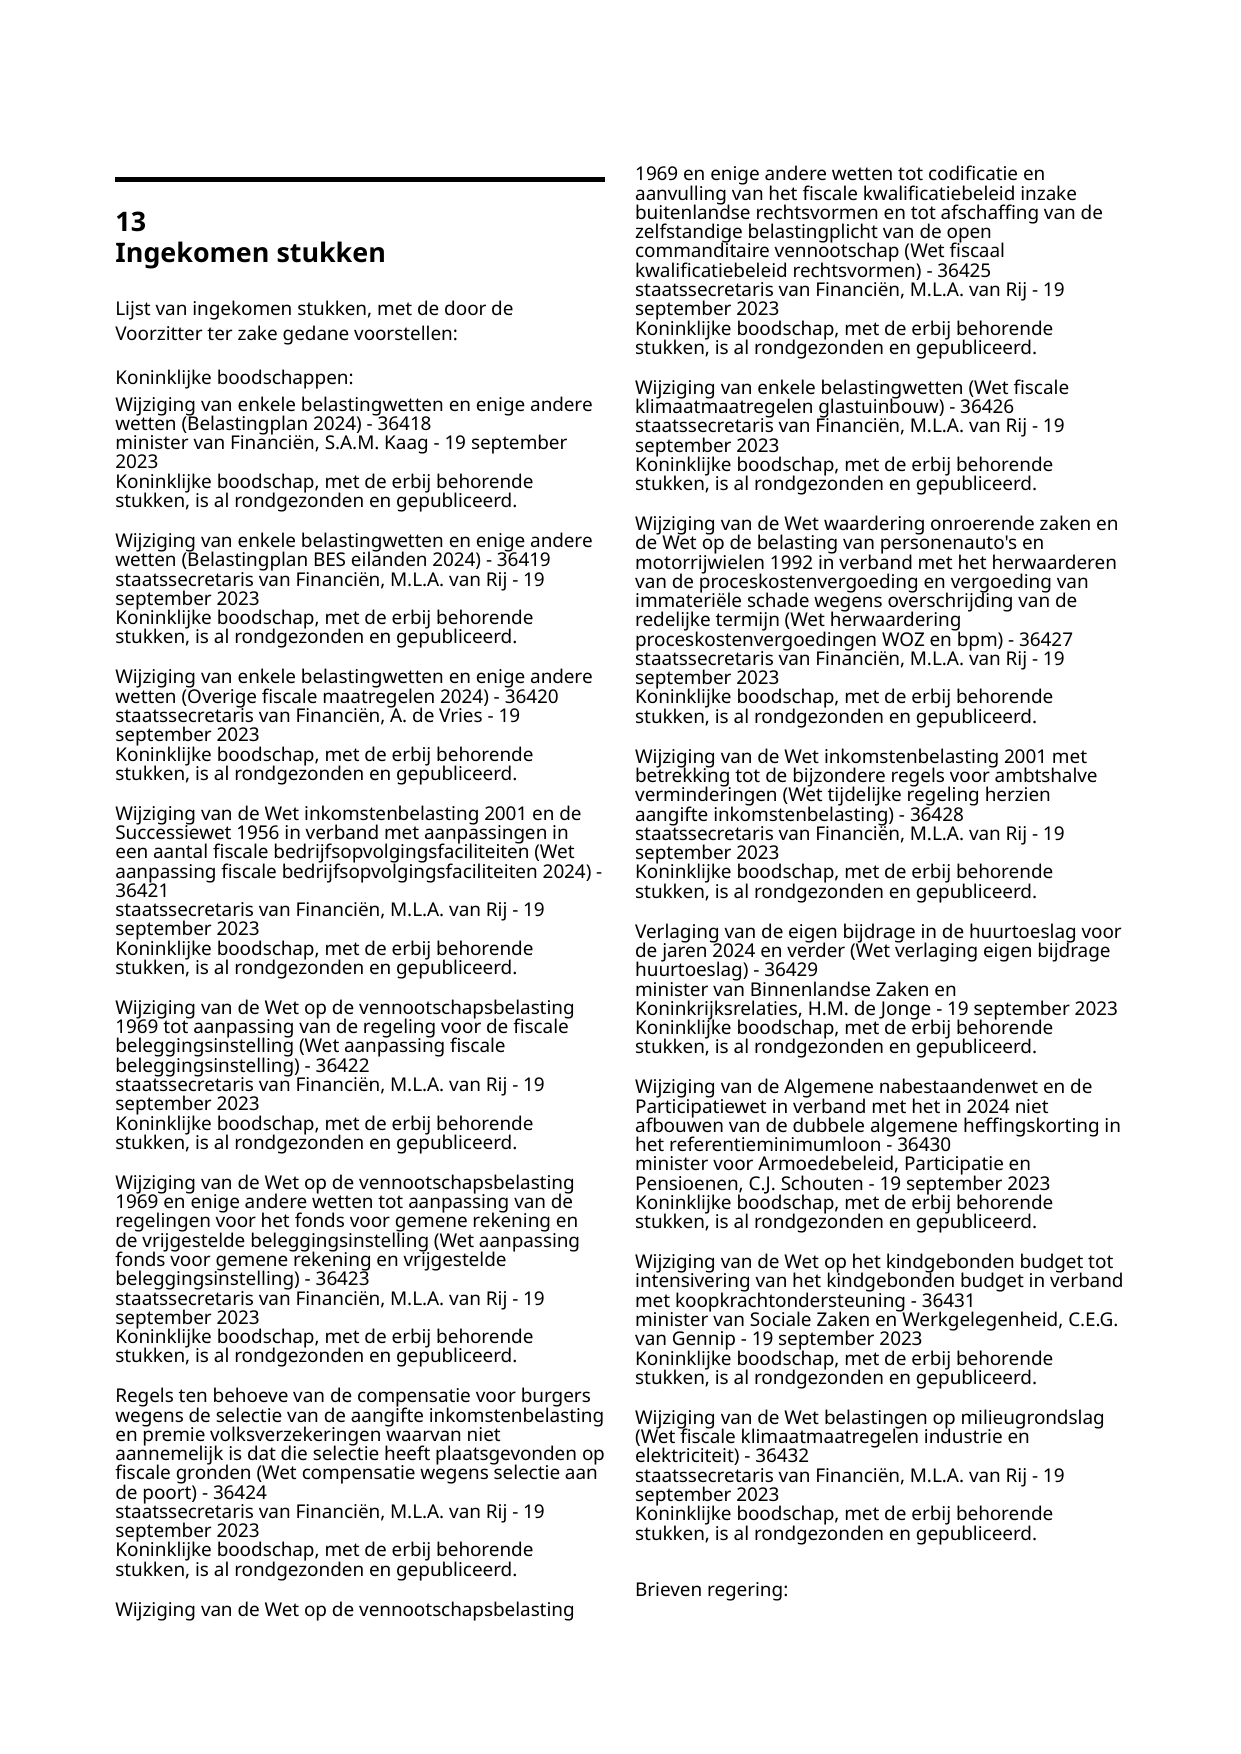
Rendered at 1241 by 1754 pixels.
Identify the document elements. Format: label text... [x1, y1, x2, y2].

text Wijziging van de Wet op het kindgebonden budget tot intensivering van het kindgebonden budget in verband met koopkrachtondersteuning - 36431 [635, 1253, 1125, 1311]
text 13 [115, 203, 605, 239]
text minister van Financiën, S.A.M. Kaag - 19 september 2023 [115, 434, 605, 473]
text Koninklijke boodschap, met de erbij behorende stukken, is al rondgezonden en gepubliceerd. [635, 688, 1125, 727]
text minister van Binnenlandse Zaken en Koninkrijksrelaties, H.M. de Jonge - 19 september 2023 [635, 981, 1125, 1019]
text staatssecretaris van Financiën, A. de Vries - 19 september 2023 [115, 707, 605, 746]
text Wijziging van de Wet op de vennootschapsbelasting 1969 en enige andere wetten tot aanpassing van de regelingen voor het fonds voor gemene rekening en de vrijgestelde beleggingsinstelling (Wet aanpassing fonds voor gemene rekening en vrijgestelde beleggingsinstelling) - 36423 [115, 1174, 605, 1289]
text Koninklijke boodschap, met de erbij behorende stukken, is al rondgezonden en gepubliceerd. [635, 319, 1125, 358]
text Brieven regering: [635, 1576, 1125, 1602]
text Wijziging van enkele belastingwetten (Wet fiscale klimaatmaatregelen glastuinbouw) - 36426 [635, 379, 1125, 417]
text Koninklijke boodschap, met de erbij behorende stukken, is al rondgezonden en gepubliceerd. [115, 473, 605, 511]
text minister van Sociale Zaken en Werkgelegenheid, C.E.G. van Gennip - 19 september 2023 [635, 1311, 1125, 1349]
text Koninklijke boodschap, met de erbij behorende stukken, is al rondgezonden en gepubliceerd. [635, 1019, 1125, 1058]
text Koninklijke boodschap, met de erbij behorende stukken, is al rondgezonden en gepubliceerd. [635, 863, 1125, 902]
text staatssecretaris van Financiën, M.L.A. van Rij - 19 september 2023 [635, 650, 1125, 688]
text Koninklijke boodschap, met de erbij behorende stukken, is al rondgezonden en gepubliceerd. [635, 456, 1125, 494]
text Koninklijke boodschap, met de erbij behorende stukken, is al rondgezonden en gepubliceerd. [115, 1114, 605, 1153]
text Verlaging van de eigen bijdrage in de huurtoeslag voor de jaren 2024 en verder (Wet verlaging eigen bijdrage huurtoeslag) - 36429 [635, 923, 1125, 981]
text Wijziging van de Wet waardering onroerende zaken en de Wet op de belasting van personenauto's en motorrijwielen 1992 in verband met het herwaarderen van de proceskostenvergoeding en vergoeding van immateriële schade wegens overschrijding van de redelijke termijn (Wet herwaardering proceskostenvergoedingen WOZ en bpm) - 36427 [635, 515, 1125, 650]
text Koninklijke boodschap, met de erbij behorende stukken, is al rondgezonden en gepubliceerd. [115, 1541, 605, 1580]
text staatssecretaris van Financiën, M.L.A. van Rij - 19 september 2023 [115, 1289, 605, 1328]
text Wijziging van enkele belastingwetten en enige andere wetten (Belastingplan 2024) - 36418 [115, 396, 605, 434]
text Koninklijke boodschap, met de erbij behorende stukken, is al rondgezonden en gepubliceerd. [635, 1505, 1125, 1544]
text Koninklijke boodschap, met de erbij behorende stukken, is al rondgezonden en gepubliceerd. [115, 746, 605, 784]
text Koninklijke boodschap, met de erbij behorende stukken, is al rondgezonden en gepubliceerd. [115, 1328, 605, 1367]
text staatssecretaris van Financiën, M.L.A. van Rij - 19 september 2023 [635, 281, 1125, 319]
text staatssecretaris van Financiën, M.L.A. van Rij - 19 september 2023 [635, 417, 1125, 456]
text Wijziging van de Wet belastingen op milieugrondslag (Wet fiscale klimaatmaatregelen industrie en elektriciteit) - 36432 [635, 1409, 1125, 1467]
text staatssecretaris van Financiën, M.L.A. van Rij - 19 september 2023 [115, 1076, 605, 1114]
text Koninklijke boodschap, met de erbij behorende stukken, is al rondgezonden en gepubliceerd. [635, 1194, 1125, 1232]
text Wijziging van de Wet op de vennootschapsbelasting [115, 1601, 605, 1620]
text staatssecretaris van Financiën, M.L.A. van Rij - 19 september 2023 [115, 1503, 605, 1541]
text Wijziging van de Wet inkomstenbelasting 2001 en de Successiewet 1956 in verband met aanpassingen in een aantal fiscale bedrijfsopvolgingsfaciliteiten (Wet aanpassing fiscale bedrijfsopvolgingsfaciliteiten 2024) - 36421 [115, 805, 605, 901]
text minister voor Armoedebeleid, Participatie en Pensioenen, C.J. Schouten - 19 september 2023 [635, 1155, 1125, 1194]
text staatssecretaris van Financiën, M.L.A. van Rij - 19 september 2023 [635, 1467, 1125, 1505]
text Wijziging van de Algemene nabestaandenwet en de Participatiewet in verband met het in 2024 niet afbouwen van de dubbele algemene heffingskorting in het referentieminimumloon - 36430 [635, 1078, 1125, 1155]
text Koninklijke boodschappen: [115, 364, 605, 390]
text Wijziging van de Wet inkomstenbelasting 2001 met betrekking tot de bijzondere regels voor ambtshalve verminderingen (Wet tijdelijke regeling herzien aangifte inkomstenbelasting) - 36428 [635, 748, 1125, 825]
text Wijziging van enkele belastingwetten en enige andere wetten (Belastingplan BES eilanden 2024) - 36419 [115, 532, 605, 571]
text 1969 en enige andere wetten tot codificatie en aanvulling van het fiscale kwalificatiebeleid inzake buitenlandse rechtsvormen en tot afschaffing van de zelfstandige belastingplicht van de open commanditaire vennootschap (Wet fiscaal kwalificatiebeleid rechtsvormen) - 36425 [635, 165, 1125, 281]
text staatssecretaris van Financiën, M.L.A. van Rij - 19 september 2023 [115, 571, 605, 609]
text Lijst van ingekomen stukken, met de door de Voorzitter ter zake gedane voorstellen: [115, 295, 605, 346]
text Koninklijke boodschap, met de erbij behorende stukken, is al rondgezonden en gepubliceerd. [115, 609, 605, 648]
text Wijziging van de Wet op de vennootschapsbelasting 1969 tot aanpassing van de regeling voor de fiscale beleggingsinstelling (Wet aanpassing fiscale beleggingsinstelling) - 36422 [115, 999, 605, 1076]
text Ingekomen stukken [115, 239, 605, 283]
text Koninklijke boodschap, met de erbij behorende stukken, is al rondgezonden en gepubliceerd. [115, 940, 605, 978]
text staatssecretaris van Financiën, M.L.A. van Rij - 19 september 2023 [115, 901, 605, 940]
text Koninklijke boodschap, met de erbij behorende stukken, is al rondgezonden en gepubliceerd. [635, 1349, 1125, 1388]
text staatssecretaris van Financiën, M.L.A. van Rij - 19 september 2023 [635, 825, 1125, 863]
text Wijziging van enkele belastingwetten en enige andere wetten (Overige fiscale maatregelen 2024) - 36420 [115, 668, 605, 707]
text Regels ten behoeve van de compensatie voor burgers wegens de selectie van de aangifte inkomstenbelasting en premie volksverzekeringen waarvan niet aannemelijk is dat die selectie heeft plaatsgevonden op fiscale gronden (Wet compensatie wegens selectie aan de poort) - 36424 [115, 1387, 605, 1503]
